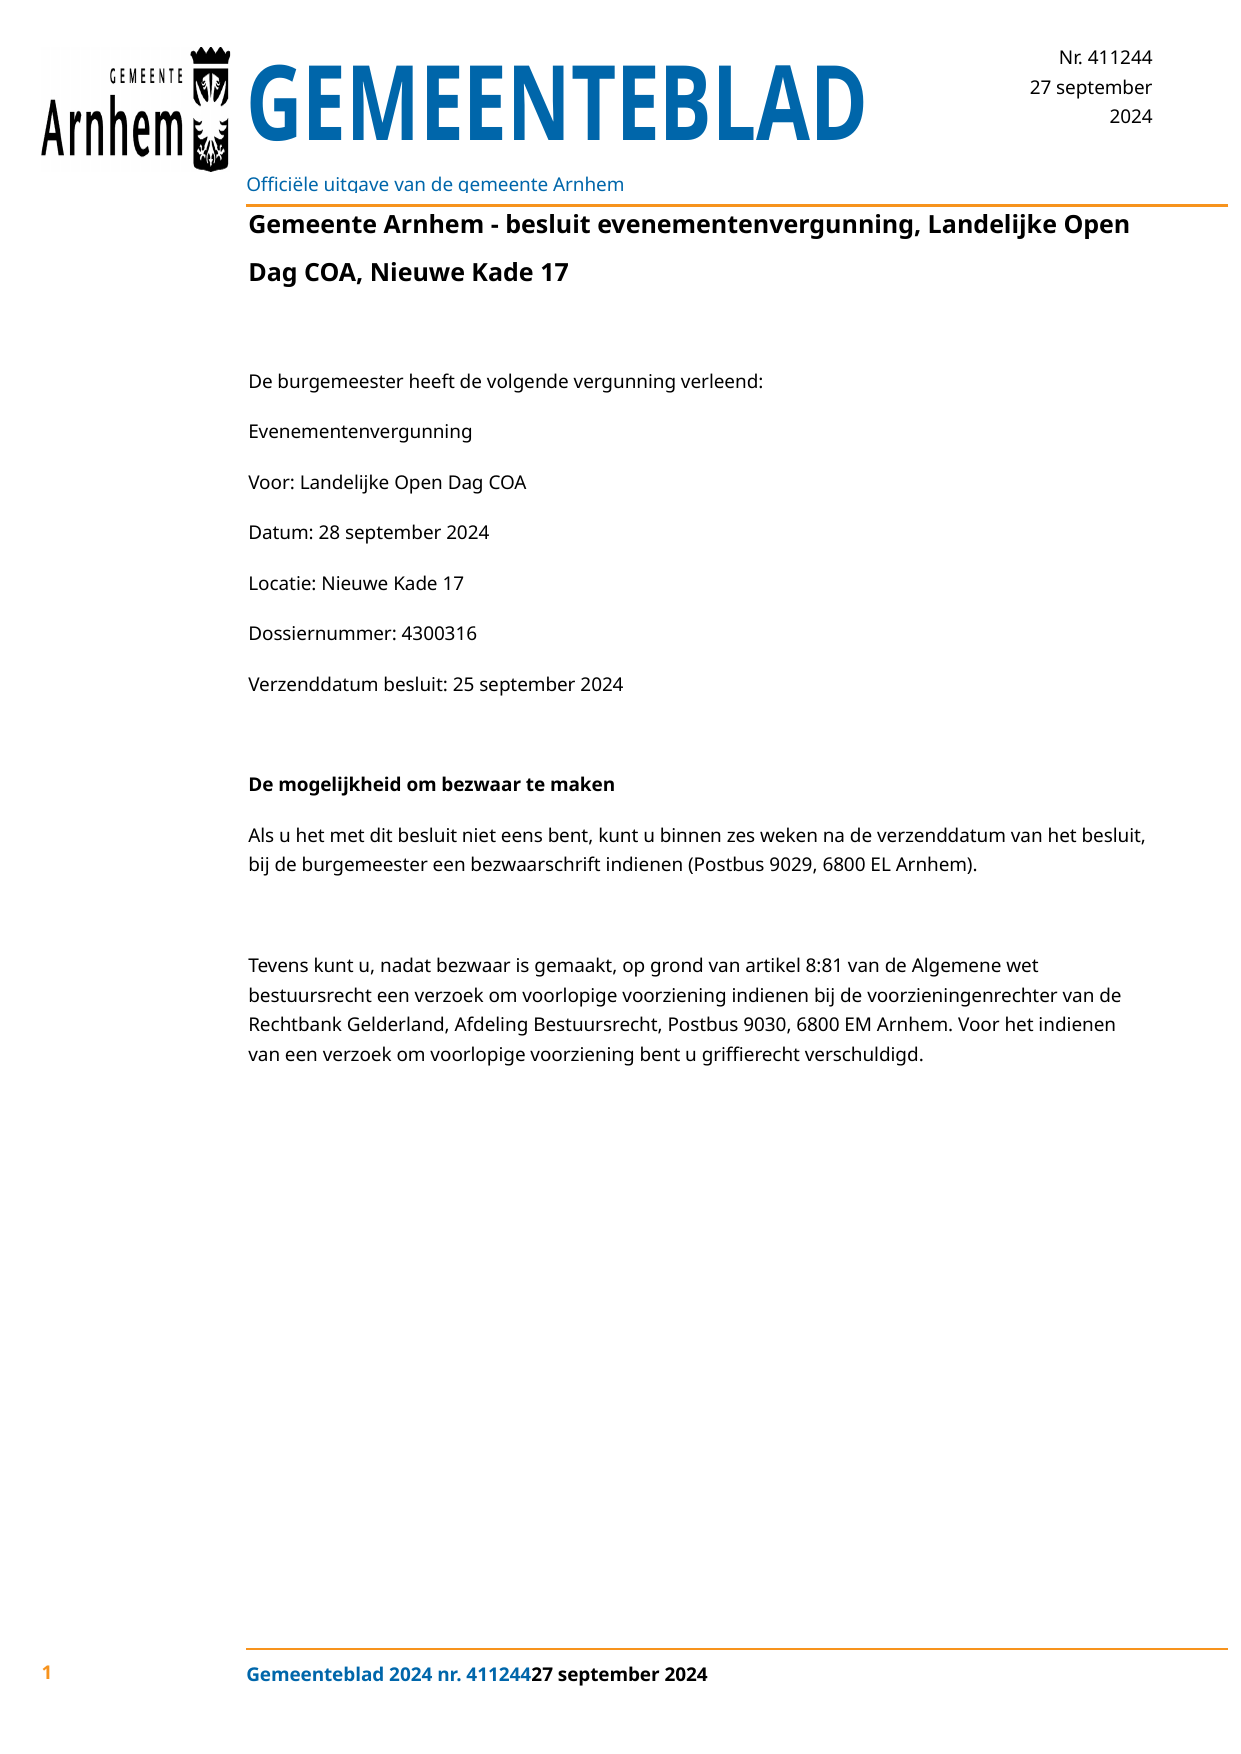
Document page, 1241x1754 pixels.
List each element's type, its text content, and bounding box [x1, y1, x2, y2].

text De burgemeester heeft de volgende vergunning verleend: [248, 368, 1152, 394]
text Evenementenvergunning [248, 419, 1152, 444]
text Voor: Landelijke Open Dag COA [248, 469, 1152, 495]
text Als u het met dit besluit niet eens bent, kunt u binnen zes weken na de verzenddatum van het besluit, bij de burgemeester een bezwaarschrift indienen (Postbus 9029, 6800 EL Arnhem). [248, 822, 1152, 877]
text De mogelijkheid om bezwaar te maken [248, 772, 1152, 797]
text Tevens kunt u, nadat bezwaar is gemaakt, op grond van artikel 8:81 van de Algemene wet bestuursrecht een verzoek om voorlopige voorziening indienen bij de voorzieningenrechter van de Rechtbank Gelderland, Afdeling Bestuursrecht, Postbus 9030, 6800 EM Arnhem. Voor het indienen van een verzoek om voorlopige voorziening bent u griffierecht verschuldigd. [248, 952, 1152, 1067]
text Locatie: Nieuwe Kade 17 [248, 570, 1152, 596]
text Datum: 28 september 2024 [248, 519, 1152, 545]
picture [41, 47, 231, 172]
text Verzenddatum besluit: 25 september 2024 [248, 671, 1152, 697]
text Gemeente Arnhem - besluit evenementenvergunning, Landelijke Open Dag COA, Nieuwe Kade 17 [248, 207, 1152, 288]
text Dossiernummer: 4300316 [248, 620, 1152, 646]
